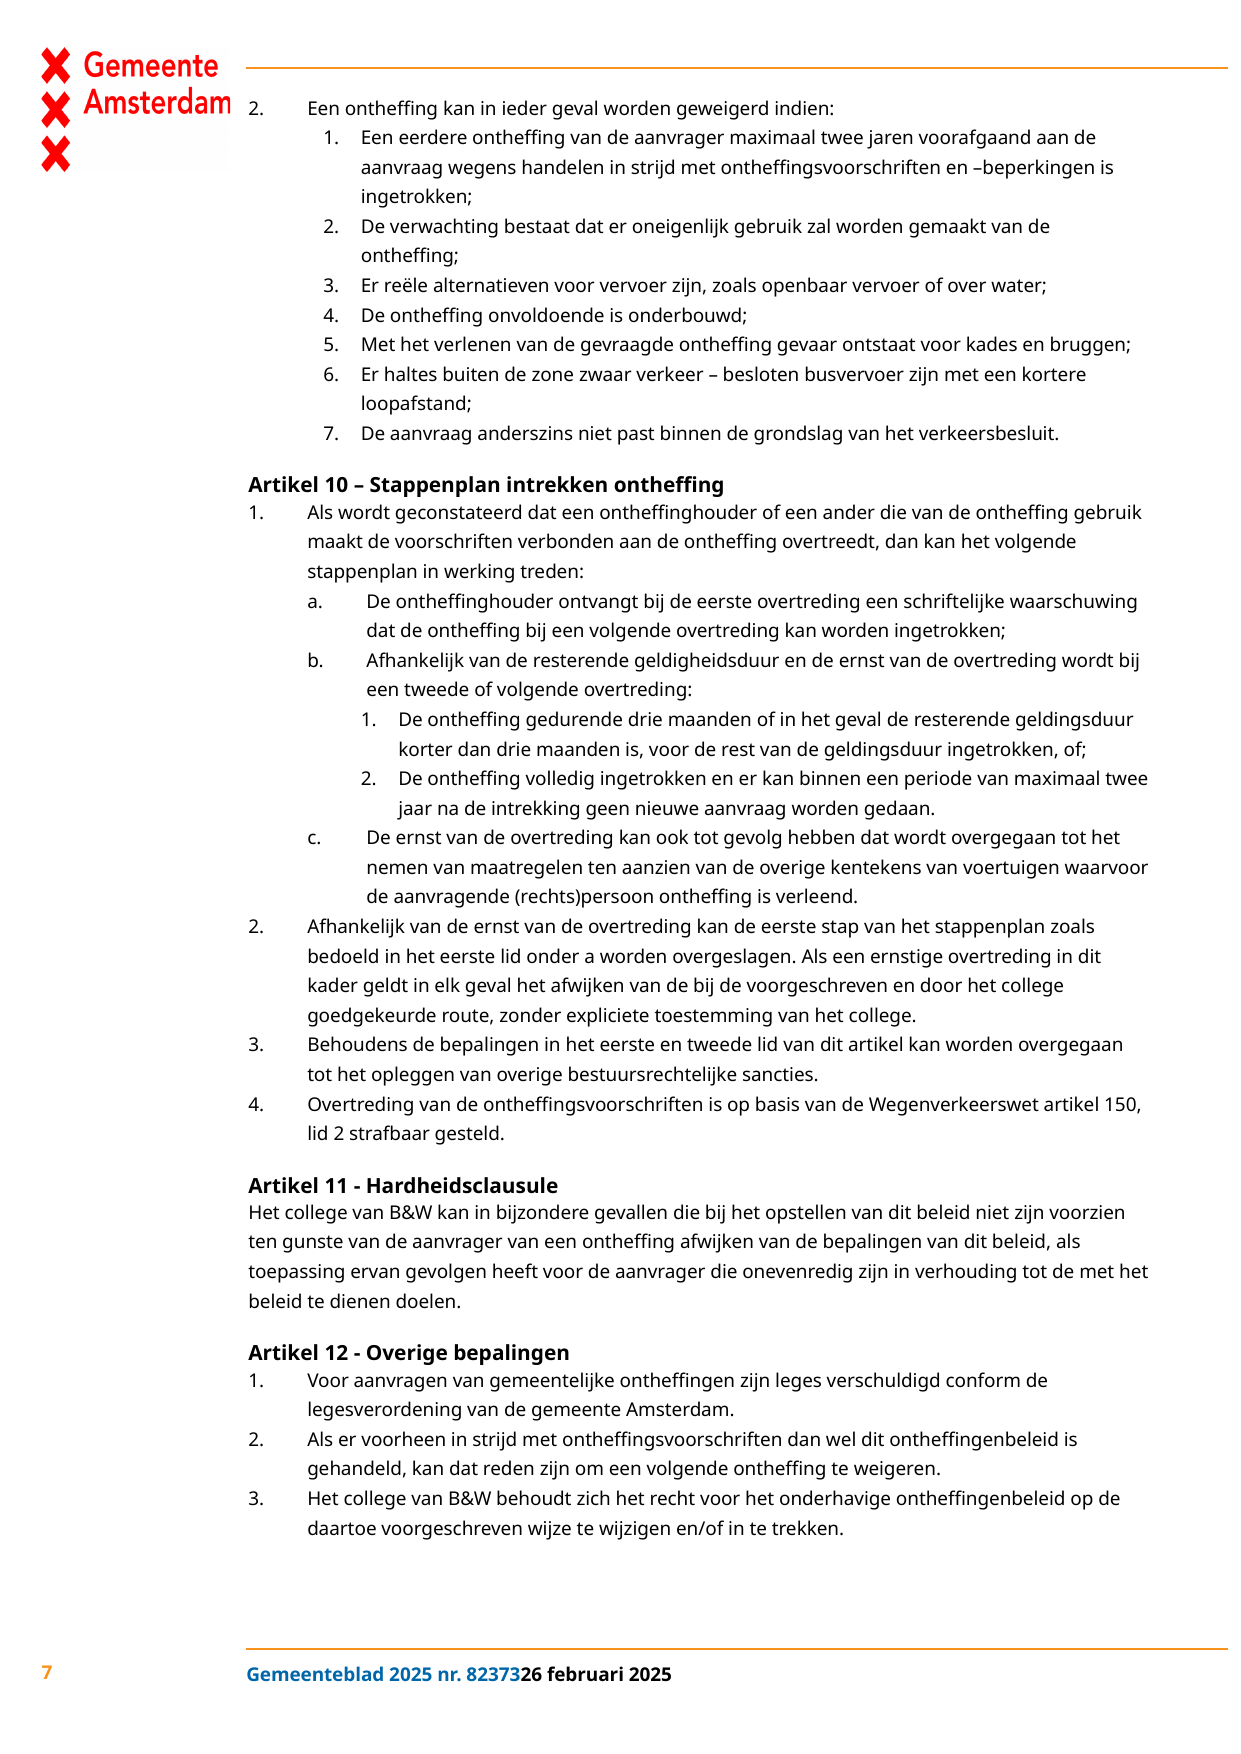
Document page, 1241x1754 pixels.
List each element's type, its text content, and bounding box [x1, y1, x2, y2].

list Er haltes buiten de zone zwaar verkeer – besloten busvervoer zijn met een kortere loopafstand; [323, 361, 1152, 416]
list Met het verlenen van de gevraagde ontheffing gevaar ontstaat voor kades en bruggen; [323, 331, 1152, 357]
list Het college van B&W behoudt zich het recht voor het onderhavige ontheffingenbeleid op de daartoe voorgeschreven wijze te wijzigen en/of in te trekken. [248, 1485, 1152, 1540]
list Voor aanvragen van gemeentelijke ontheffingen zijn leges verschuldigd conform de legesverordening van de gemeente Amsterdam. [248, 1367, 1152, 1422]
list Een eerdere ontheffing van de aanvrager maximaal twee jaren voorafgaand aan de aanvraag wegens handelen in strijd met ontheffingsvoorschriften en –beperkingen is ingetrokken; [323, 124, 1152, 209]
text Artikel 11 - Hardheidsclausule [248, 1171, 1152, 1199]
list Een ontheffing kan in ieder geval worden geweigerd indien: [248, 95, 1152, 121]
list De ontheffing gedurende drie maanden of in het geval de resterende geldingsduur korter dan drie maanden is, voor de rest van de geldingsduur ingetrokken, of; [361, 706, 1152, 761]
list De ernst van de overtreding kan ook tot gevolg hebben dat wordt overgegaan tot het nemen van maatregelen ten aanzien van de overige kentekens van voertuigen waarvoor de aanvragende (rechts)persoon ontheffing is verleend. [307, 824, 1152, 909]
list Als wordt geconstateerd dat een ontheffinghouder of een ander die van de ontheffing gebruik maakt de voorschriften verbonden aan de ontheffing overtreedt, dan kan het volgende stappenplan in werking treden: [248, 499, 1152, 584]
picture [41, 47, 231, 172]
list Als er voorheen in strijd met ontheffingsvoorschriften dan wel dit ontheffingenbeleid is gehandeld, kan dat reden zijn om een volgende ontheffing te weigeren. [248, 1426, 1152, 1481]
list De verwachting bestaat dat er oneigenlijk gebruik zal worden gemaakt van de ontheffing; [323, 213, 1152, 268]
list Er reële alternatieven voor vervoer zijn, zoals openbaar vervoer of over water; [323, 272, 1152, 298]
list De ontheffing onvoldoende is onderbouwd; [323, 302, 1152, 328]
list De aanvraag anderszins niet past binnen de grondslag van het verkeersbesluit. [323, 420, 1152, 446]
list De ontheffinghouder ontvangt bij de eerste overtreding een schriftelijke waarschuwing dat de ontheffing bij een volgende overtreding kan worden ingetrokken; [307, 588, 1152, 643]
text Het college van B&W kan in bijzondere gevallen die bij het opstellen van dit beleid niet zijn voorzien ten gunste van de aanvrager van een ontheffing afwijken van de bepalingen van dit beleid, als toepassing ervan gevolgen heeft voor de aanvrager die onevenredig zijn in verhouding tot de met het beleid te dienen doelen. [248, 1199, 1152, 1314]
list Afhankelijk van de ernst van de overtreding kan de eerste stap van het stappenplan zoals bedoeld in het eerste lid onder a worden overgeslagen. Als een ernstige overtreding in dit kader geldt in elk geval het afwijken van de bij de voorgeschreven en door het college goedgekeurde route, zonder expliciete toestemming van het college. [248, 913, 1152, 1028]
list Behoudens de bepalingen in het eerste en tweede lid van dit artikel kan worden overgegaan tot het opleggen van overige bestuursrechtelijke sancties. [248, 1032, 1152, 1087]
text Artikel 10 – Stappenplan intrekken ontheffing [248, 471, 1152, 499]
list De ontheffing volledig ingetrokken en er kan binnen een periode van maximaal twee jaar na de intrekking geen nieuwe aanvraag worden gedaan. [361, 765, 1152, 821]
list Afhankelijk van de resterende geldigheidsduur en de ernst van de overtreding wordt bij een tweede of volgende overtreding: [307, 647, 1152, 702]
list Overtreding van de ontheffingsvoorschriften is op basis van de Wegenverkeerswet artikel 150, lid 2 strafbaar gesteld. [248, 1091, 1152, 1146]
text Artikel 12 - Overige bepalingen [248, 1338, 1152, 1367]
